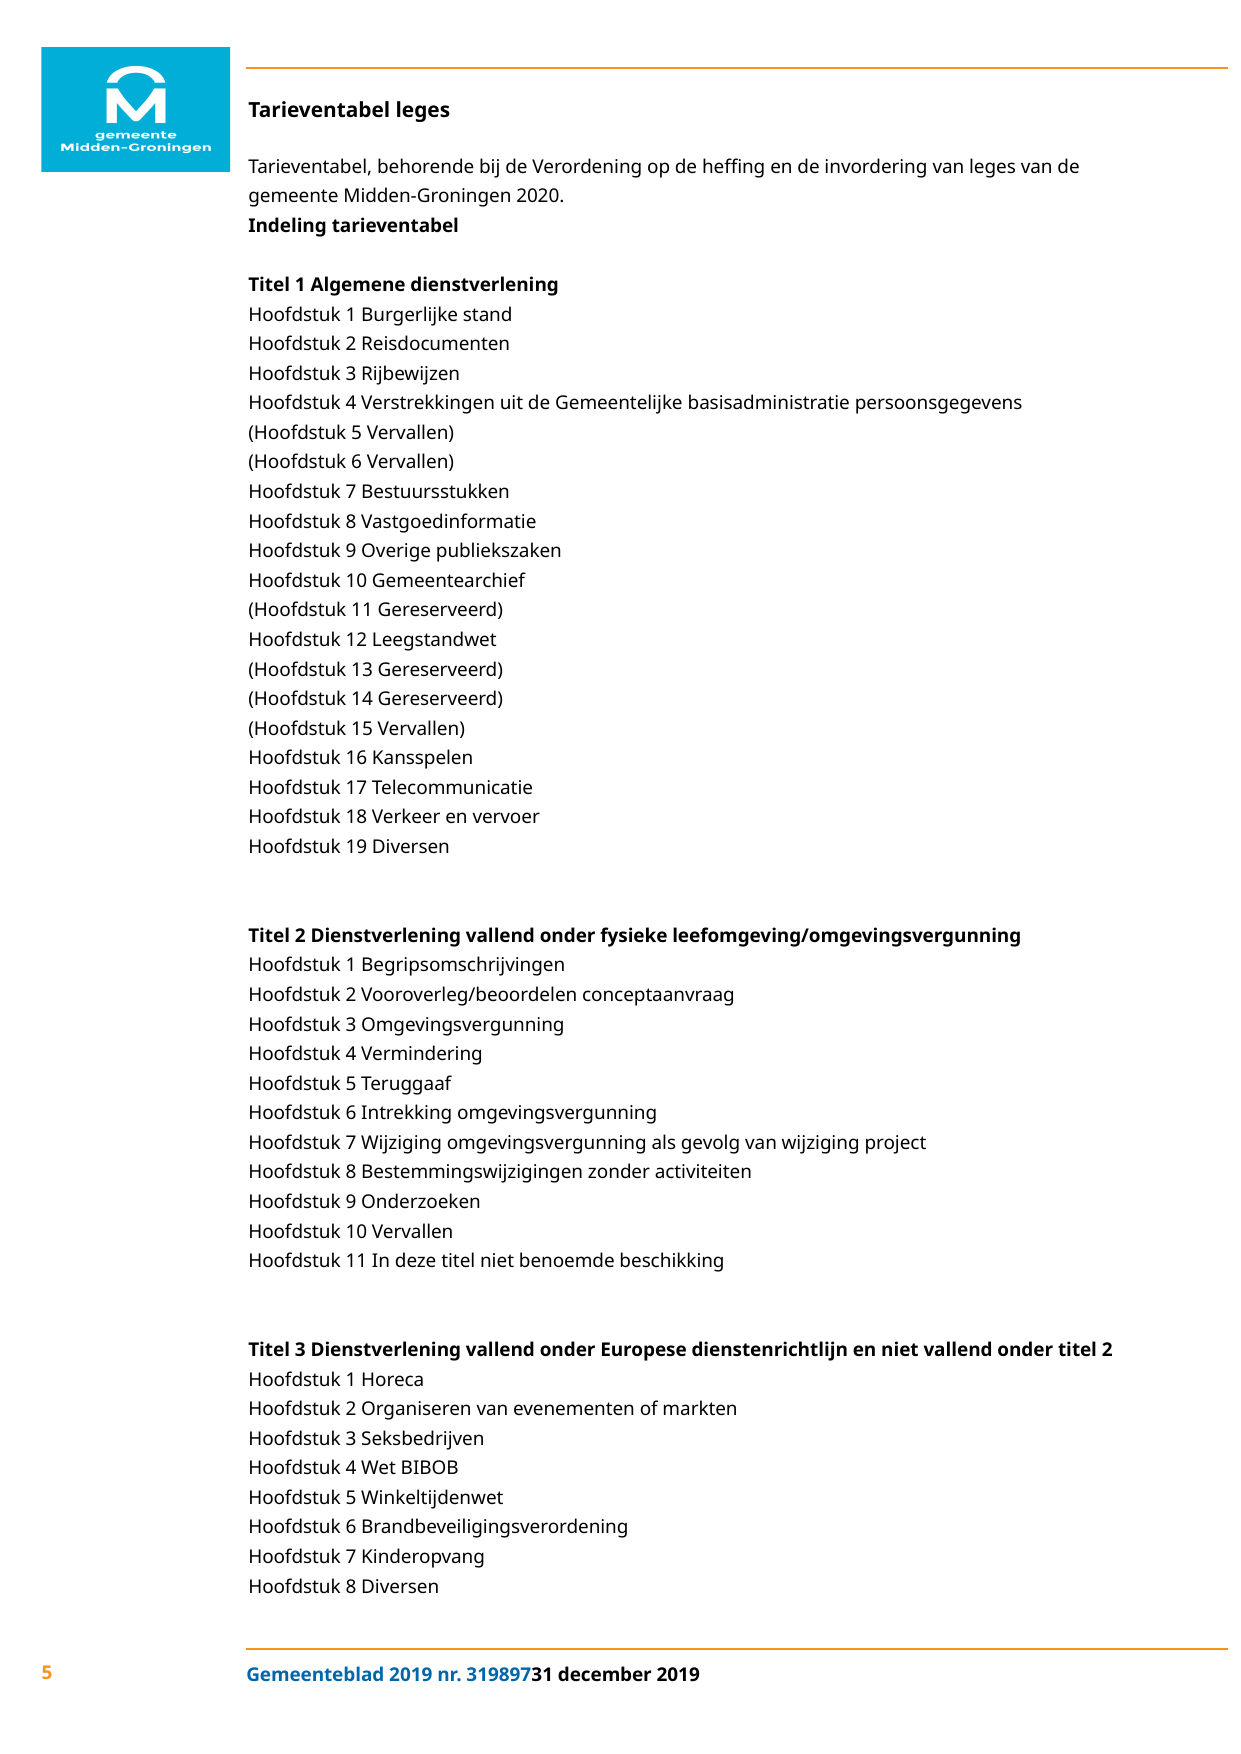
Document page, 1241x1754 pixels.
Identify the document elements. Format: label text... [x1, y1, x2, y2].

text Hoofdstuk 16 Kansspelen [248, 744, 1152, 770]
text (Hoofdstuk 5 Vervallen) [248, 419, 1152, 445]
text Hoofdstuk 6 Intrekking omgevingsvergunning [248, 1099, 1152, 1125]
text Titel 2 Dienstverlening vallend onder fysieke leefomgeving/omgevingsvergunning [248, 922, 1152, 948]
text Hoofdstuk 10 Vervallen [248, 1218, 1152, 1244]
text Titel 3 Dienstverlening vallend onder Europese dienstenrichtlijn en niet vallend onder titel 2 [248, 1336, 1152, 1362]
text Hoofdstuk 6 Brandbeveiligingsverordening [248, 1514, 1152, 1539]
text Hoofdstuk 2 Reisdocumenten [248, 330, 1152, 356]
text Hoofdstuk 8 Bestemmingswijzigingen zonder activiteiten [248, 1159, 1152, 1184]
text (Hoofdstuk 15 Vervallen) [248, 715, 1152, 741]
text Hoofdstuk 9 Overige publiekszaken [248, 537, 1152, 563]
text Hoofdstuk 1 Burgerlijke stand [248, 301, 1152, 327]
text Hoofdstuk 7 Kinderopvang [248, 1543, 1152, 1569]
text Hoofdstuk 11 In deze titel niet benoemde beschikking [248, 1247, 1152, 1273]
text Hoofdstuk 9 Onderzoeken [248, 1188, 1152, 1214]
text Hoofdstuk 5 Winkeltijdenwet [248, 1484, 1152, 1510]
text Hoofdstuk 4 Verstrekkingen uit de Gemeentelijke basisadministratie persoonsgegevens [248, 389, 1152, 415]
text Hoofdstuk 3 Rijbewijzen [248, 360, 1152, 386]
picture [108, 66, 164, 82]
text Hoofdstuk 4 Vermindering [248, 1040, 1152, 1066]
text Tarieventabel leges [248, 95, 1152, 123]
picture [107, 89, 165, 122]
text Hoofdstuk 1 Begripsomschrijvingen [248, 952, 1152, 977]
text (Hoofdstuk 13 Gereserveerd) [248, 656, 1152, 682]
text Hoofdstuk 8 Diversen [248, 1573, 1152, 1599]
text (Hoofdstuk 11 Gereserveerd) [248, 597, 1152, 622]
text Hoofdstuk 4 Wet BIBOB [248, 1454, 1152, 1480]
text Hoofdstuk 10 Gemeentearchief [248, 567, 1152, 593]
text Hoofdstuk 3 Seksbedrijven [248, 1425, 1152, 1451]
text (Hoofdstuk 6 Vervallen) [248, 449, 1152, 474]
text Hoofdstuk 19 Diversen [248, 833, 1152, 859]
text Hoofdstuk 5 Teruggaaf [248, 1070, 1152, 1096]
text Hoofdstuk 3 Omgevingsvergunning [248, 1011, 1152, 1037]
text Hoofdstuk 7 Bestuursstukken [248, 478, 1152, 504]
picture [184, 146, 190, 153]
text Hoofdstuk 18 Verkeer en vervoer [248, 804, 1152, 829]
text Titel 1 Algemene dienstverlening [248, 271, 1152, 297]
text (Hoofdstuk 14 Gereserveerd) [248, 685, 1152, 711]
text Hoofdstuk 1 Horeca [248, 1366, 1152, 1392]
text Hoofdstuk 7 Wijziging omgevingsvergunning als gevolg van wijziging project [248, 1129, 1152, 1155]
text Hoofdstuk 12 Leegstandwet [248, 626, 1152, 652]
text Hoofdstuk 17 Telecommunicatie [248, 774, 1152, 800]
text Hoofdstuk 2 Vooroverleg/beoordelen conceptaanvraag [248, 981, 1152, 1007]
text Hoofdstuk 8 Vastgoedinformatie [248, 508, 1152, 534]
text Hoofdstuk 2 Organiseren van evenementen of markten [248, 1395, 1152, 1421]
text Tarieventabel, behorende bij de Verordening op de heffing en de invordering van leges van de gemeente Midden-Groningen 2020. [248, 153, 1152, 208]
text Indeling tarieventabel [248, 212, 1152, 238]
